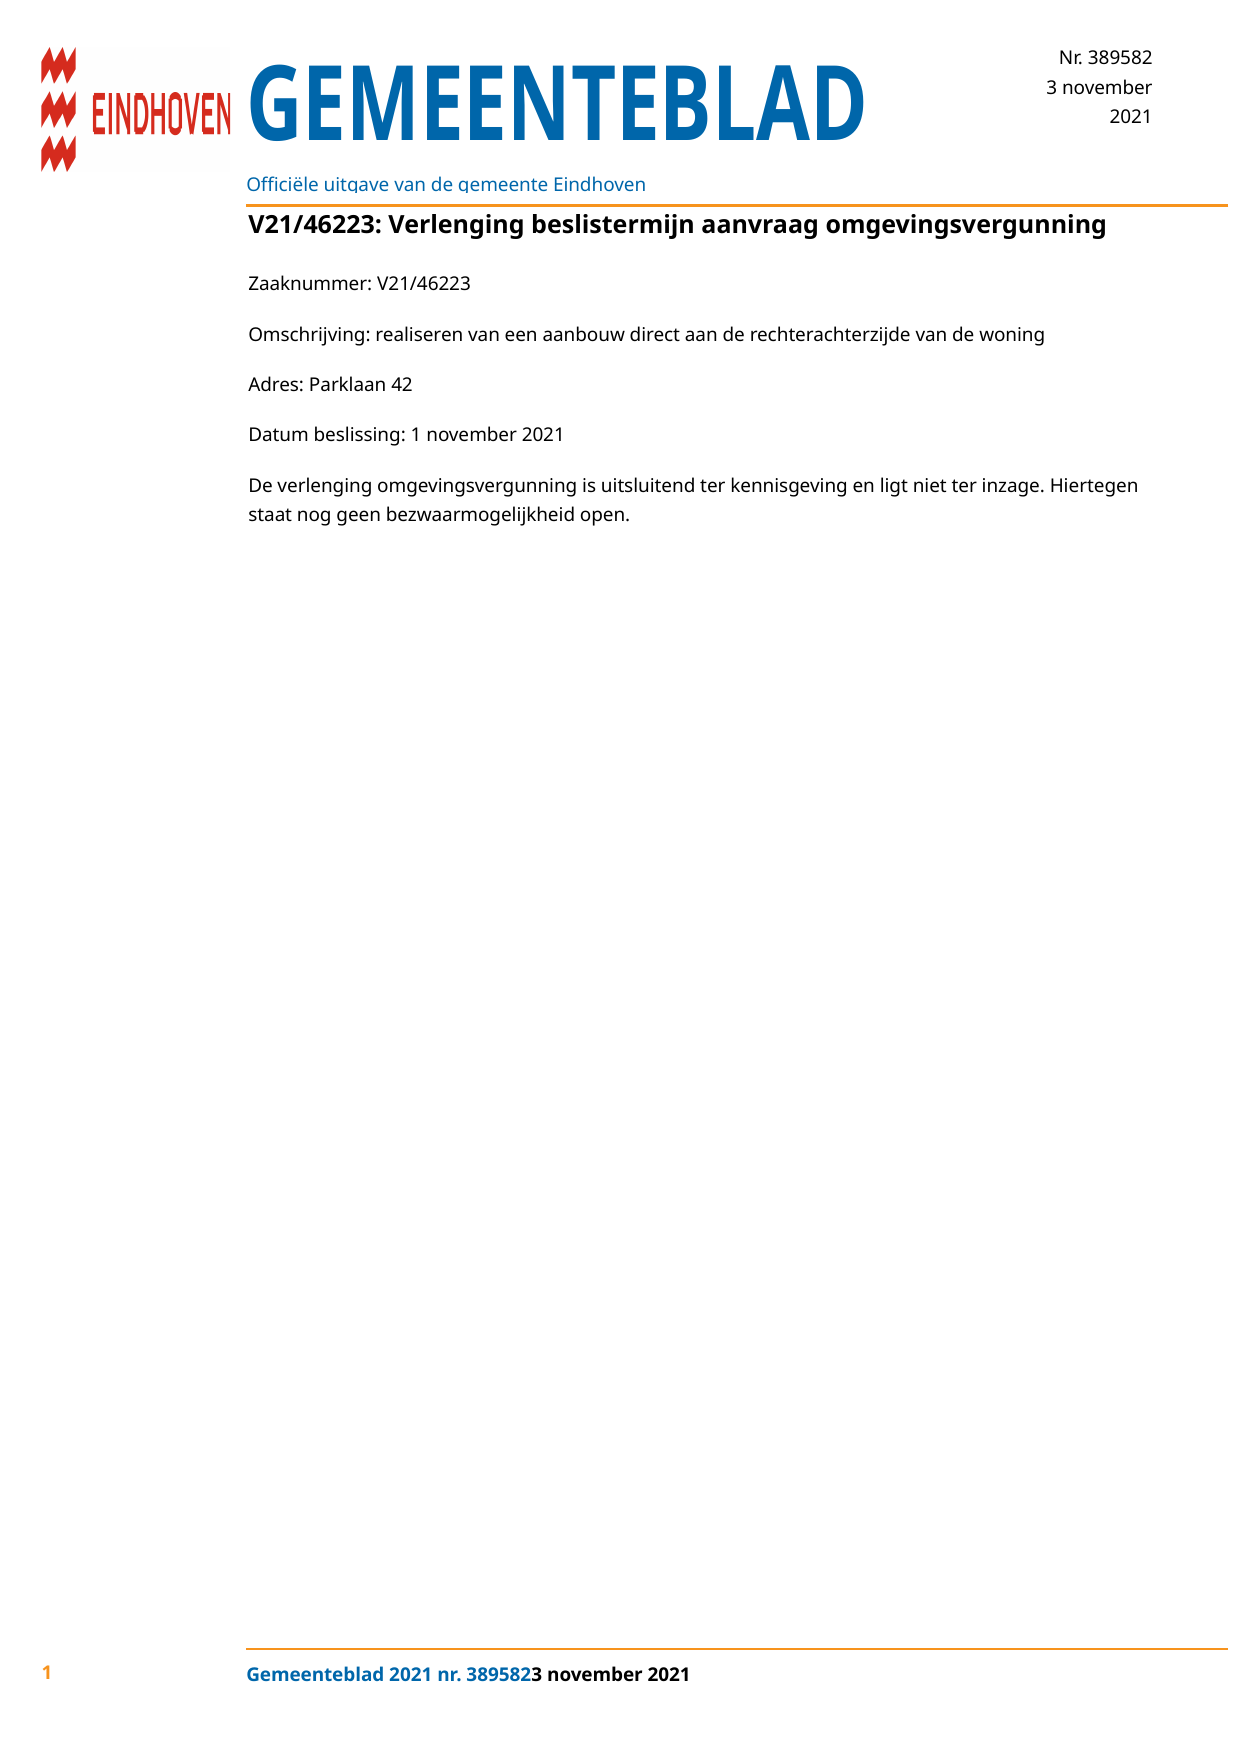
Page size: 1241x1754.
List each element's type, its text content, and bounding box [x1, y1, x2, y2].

text Adres: Parklaan 42 [248, 371, 1152, 397]
text Datum beslissing: 1 november 2021 [248, 422, 1152, 447]
text Omschrijving: realiseren van een aanbouw direct aan de rechterachterzijde van de woning [248, 321, 1152, 346]
picture [41, 47, 231, 172]
text Zaaknummer: V21/46223 [248, 270, 1152, 296]
text De verlenging omgevingsvergunning is uitsluitend ter kennisgeving en ligt niet ter inzage. Hiertegen staat nog geen bezwaarmogelijkheid open. [248, 472, 1152, 527]
text V21/46223: Verlenging beslistermijn aanvraag omgevingsvergunning [248, 207, 1152, 241]
